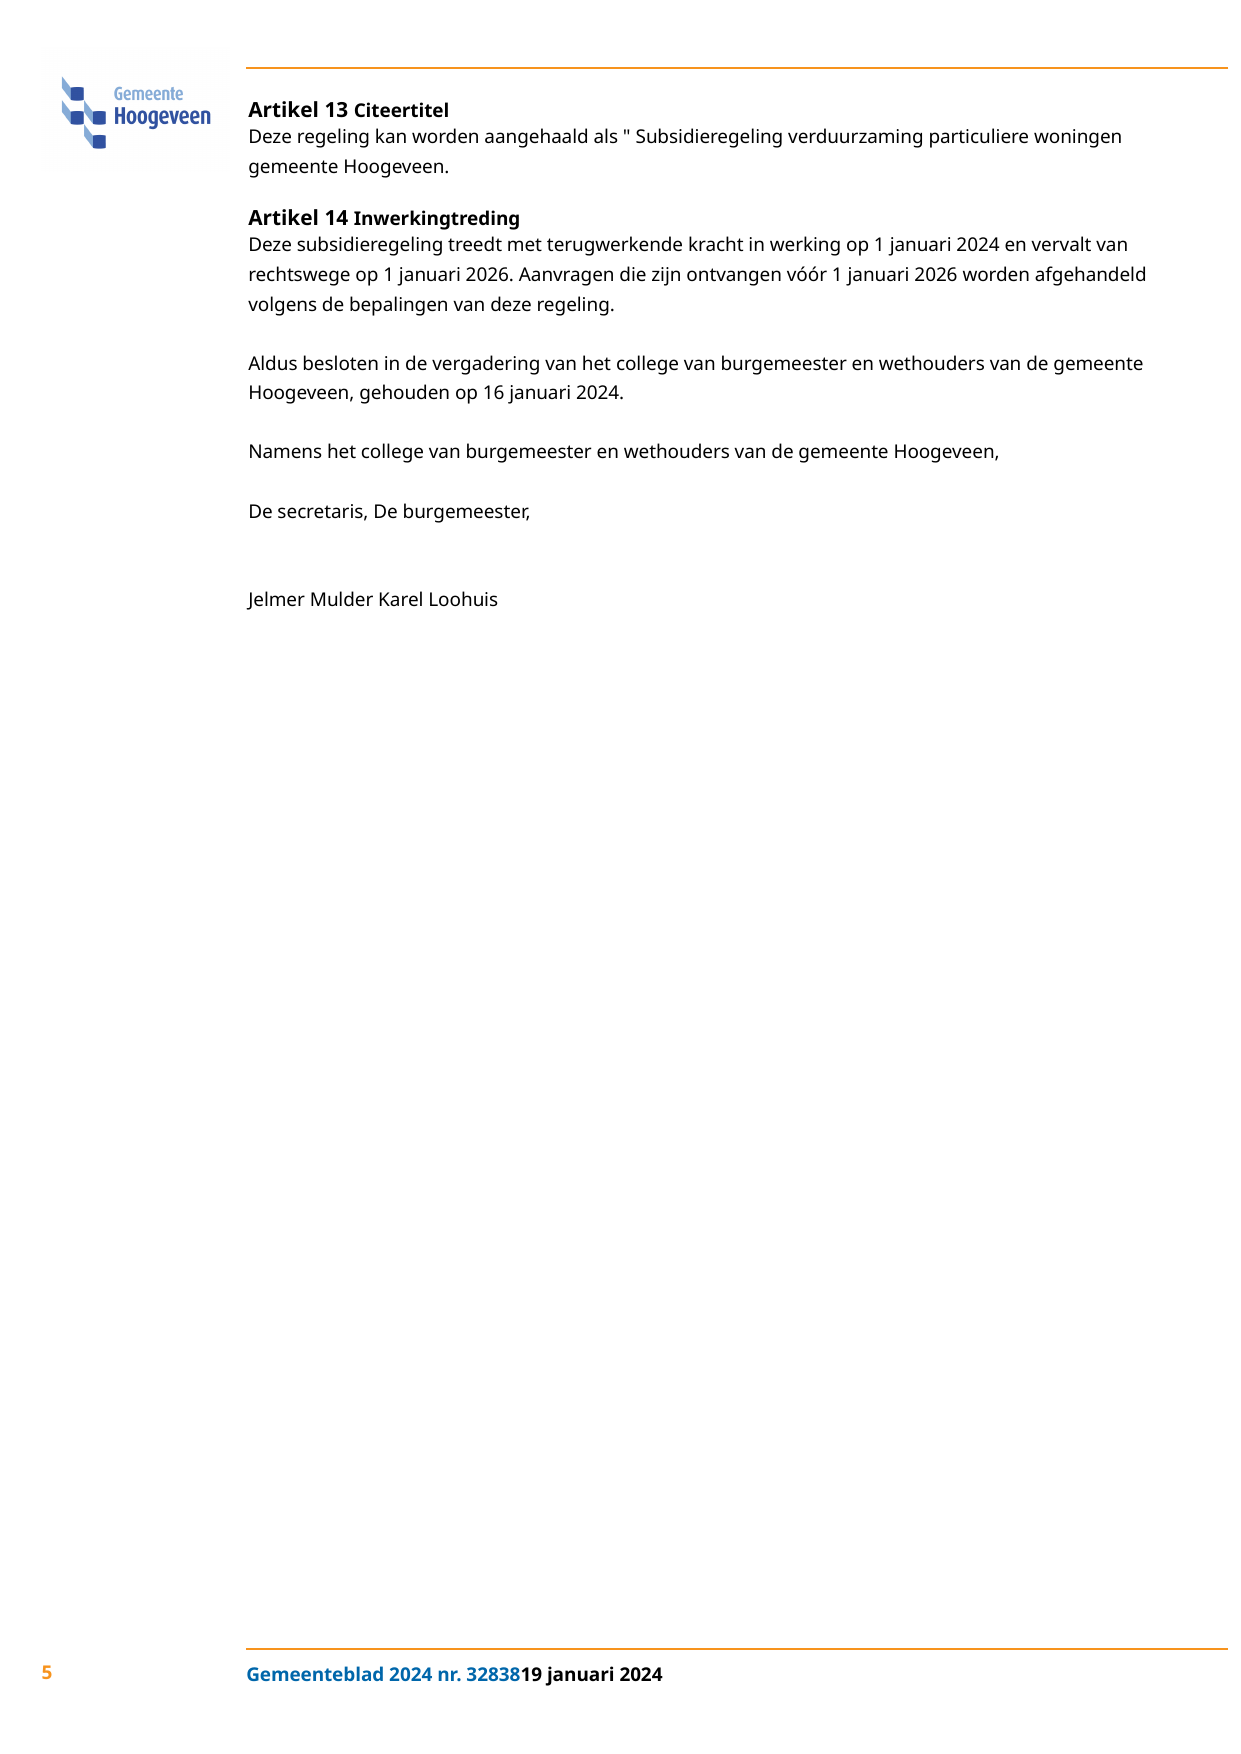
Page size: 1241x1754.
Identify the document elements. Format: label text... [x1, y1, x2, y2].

text Deze regeling kan worden aangehaald als " Subsidieregeling verduurzaming particuliere woningen gemeente Hoogeveen. [248, 123, 1152, 178]
text De secretaris, De burgemeester, [248, 498, 1152, 524]
text Artikel 14 Inwerkingtreding [248, 203, 1152, 232]
text Aldus besloten in de vergadering van het college van burgemeester en wethouders van de gemeente Hoogeveen, gehouden op 16 januari 2024. [248, 350, 1152, 405]
text Artikel 13 Citeertitel [248, 95, 1152, 123]
text Namens het college van burgemeester en wethouders van de gemeente Hoogeveen, [248, 439, 1152, 464]
text Deze subsidieregeling treedt met terugwerkende kracht in werking op 1 januari 2024 en vervalt van rechtswege op 1 januari 2026. Aanvragen die zijn ontvangen vóór 1 januari 2026 worden afgehandeld volgens de bepalingen van deze regeling. [248, 232, 1152, 317]
text Jelmer Mulder Karel Loohuis [248, 587, 1152, 612]
picture [41, 47, 231, 172]
